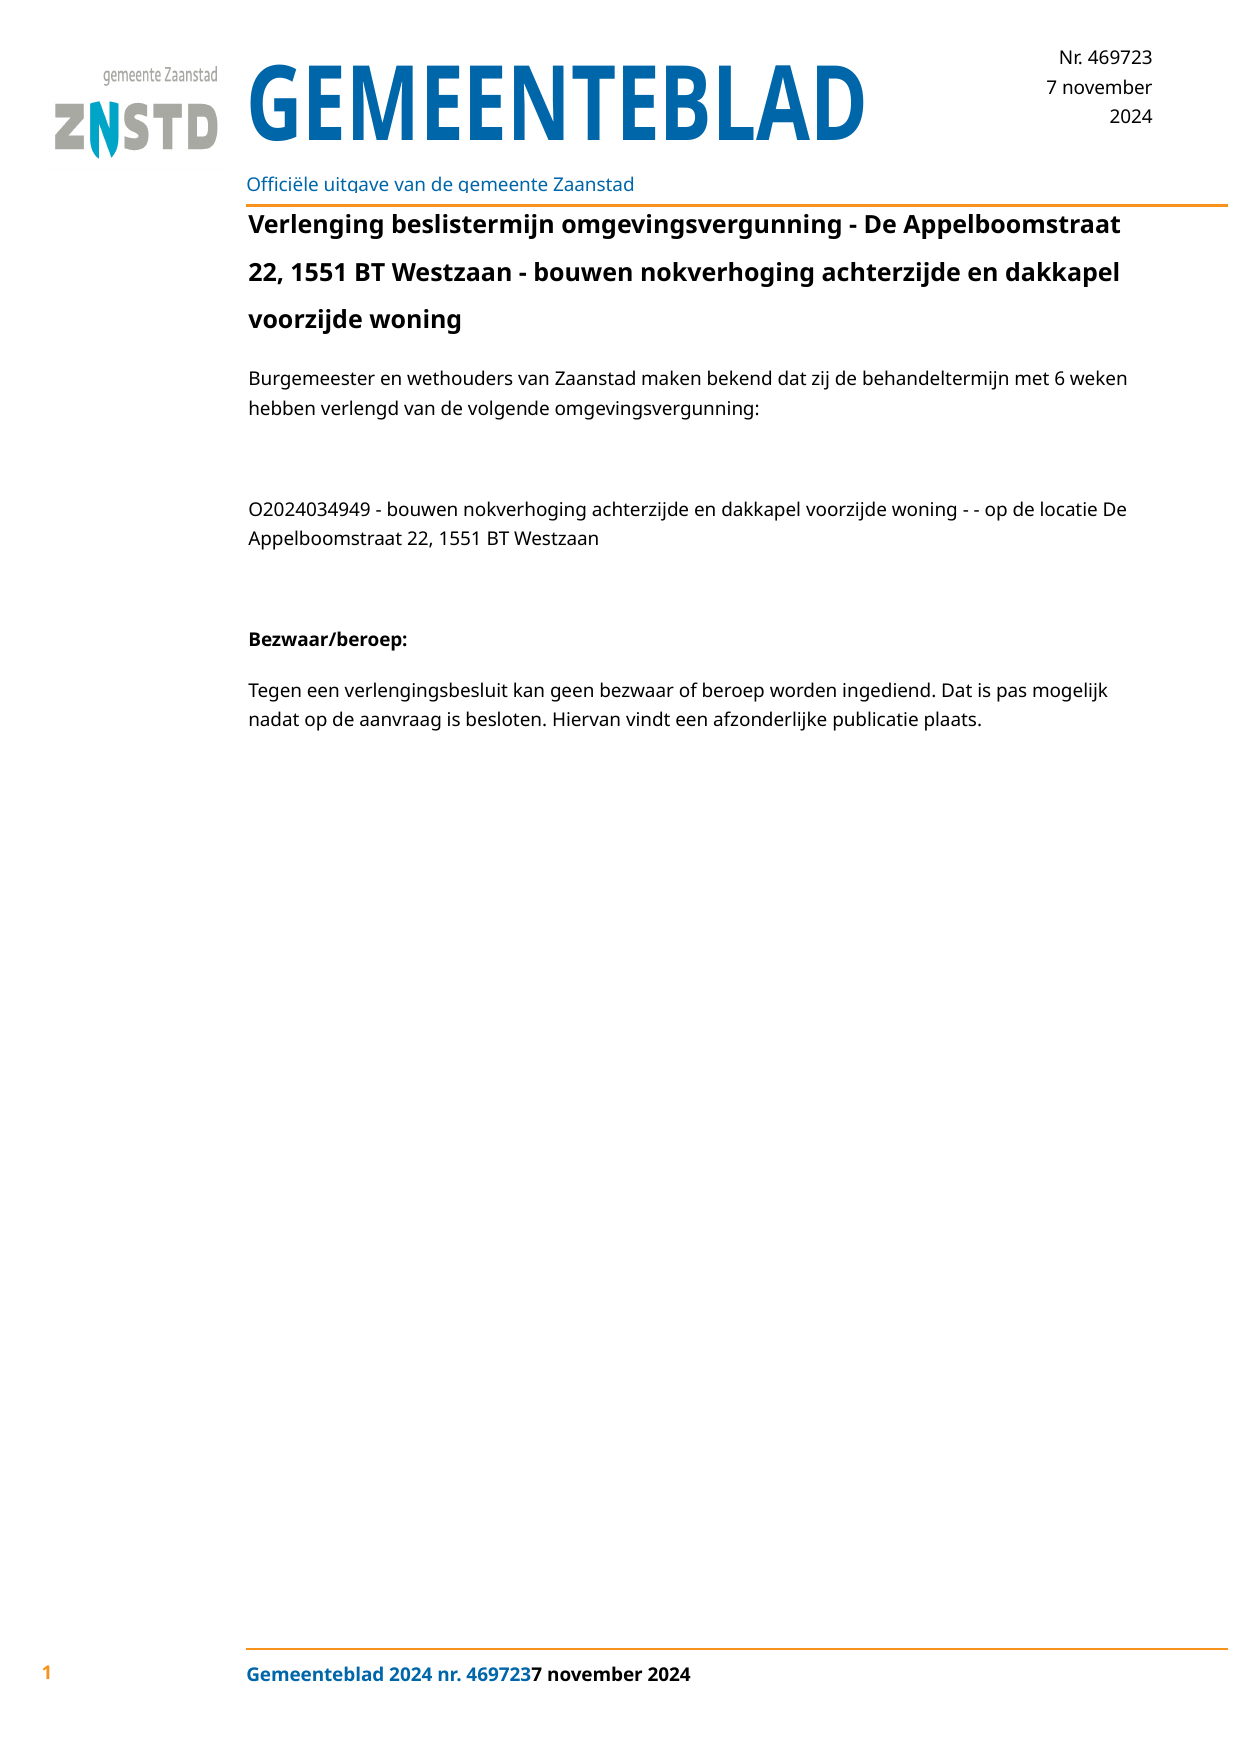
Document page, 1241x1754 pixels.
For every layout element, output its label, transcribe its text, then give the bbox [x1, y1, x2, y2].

text Burgemeester en wethouders van Zaanstad maken bekend dat zij de behandeltermijn met 6 weken hebben verlengd van de volgende omgevingsvergunning: [248, 366, 1152, 421]
picture [41, 47, 231, 172]
text Bezwaar/beroep: [248, 626, 1152, 652]
text Verlenging beslistermijn omgevingsvergunning - De Appelboomstraat 22, 1551 BT Westzaan - bouwen nokverhoging achterzijde en dakkapel voorzijde woning [248, 207, 1152, 336]
text Tegen een verlengingsbesluit kan geen bezwaar of beroep worden ingediend. Dat is pas mogelijk nadat op de aanvraag is besloten. Hiervan vindt een afzonderlijke publicatie plaats. [248, 677, 1152, 732]
text O2024034949 - bouwen nokverhoging achterzijde en dakkapel voorzijde woning - - op de locatie De Appelboomstraat 22, 1551 BT Westzaan [248, 496, 1152, 551]
